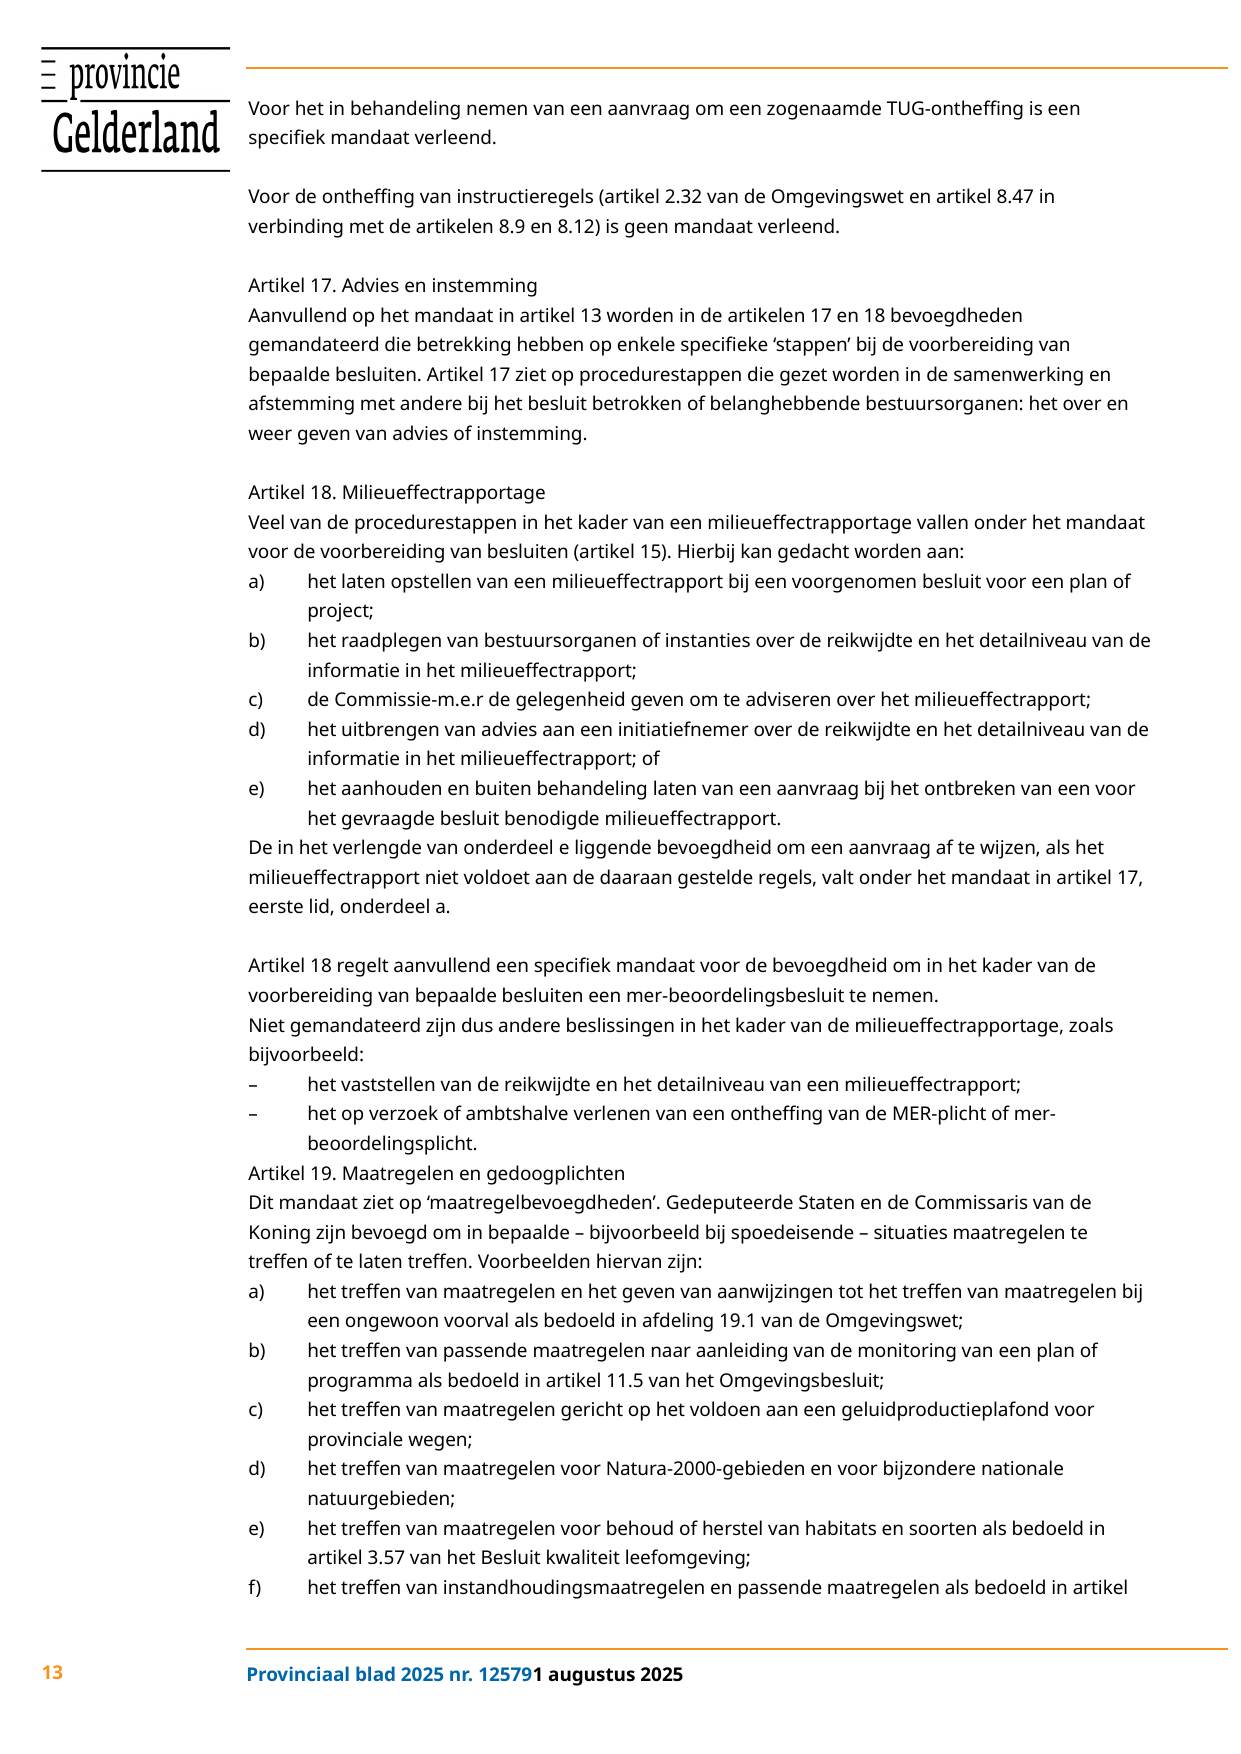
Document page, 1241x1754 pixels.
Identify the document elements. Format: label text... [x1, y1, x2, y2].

list de Commissie-m.e.r de gelegenheid geven om te adviseren over het milieueffectrapport; [248, 686, 1152, 712]
list het aanhouden en buiten behandeling laten van een aanvraag bij het ontbreken van een voor het gevraagde besluit benodigde milieueffectrapport. [248, 775, 1152, 831]
list het op verzoek of ambtshalve verlenen van een ontheffing van de MER-plicht of mer-beoordelingsplicht. [248, 1101, 1152, 1156]
text Voor de ontheffing van instructieregels (artikel 2.32 van de Omgevingswet en artikel 8.47 in verbinding met de artikelen 8.9 en 8.12) is geen mandaat verleend. [248, 183, 1152, 239]
text Niet gemandateerd zijn dus andere beslissingen in het kader van de milieueffectrapportage, zoals bijvoorbeeld: [248, 1012, 1152, 1067]
list het treffen van maatregelen voor Natura-2000-gebieden en voor bijzondere nationale natuurgebieden; [248, 1456, 1152, 1511]
list het treffen van instandhoudingsmaatregelen en passende maatregelen als bedoeld in artikel [248, 1574, 1152, 1600]
text Artikel 19. Maatregelen en gedoogplichten [248, 1160, 1152, 1186]
list het uitbrengen van advies aan een initiatiefnemer over de reikwijdte en het detailniveau van de informatie in het milieueffectrapport; of [248, 716, 1152, 771]
list het vaststellen van de reikwijdte en het detailniveau van een milieueffectrapport; [248, 1071, 1152, 1097]
list het treffen van passende maatregelen naar aanleiding van de monitoring van een plan of programma als bedoeld in artikel 11.5 van het Omgevingsbesluit; [248, 1337, 1152, 1393]
list het laten opstellen van een milieueffectrapport bij een voorgenomen besluit voor een plan of project; [248, 568, 1152, 623]
text Aanvullend op het mandaat in artikel 13 worden in de artikelen 17 en 18 bevoegdheden gemandateerd die betrekking hebben op enkele specifieke ‘stappen’ bij de voorbereiding van bepaalde besluiten. Artikel 17 ziet op procedurestappen die gezet worden in de samenwerking en afstemming met andere bij het besluit betrokken of belanghebbende bestuursorganen: het over en weer geven van advies of instemming. [248, 302, 1152, 446]
text Dit mandaat ziet op ‘maatregelbevoegdheden’. Gedeputeerde Staten en de Commissaris van de Koning zijn bevoegd om in bepaalde – bijvoorbeeld bij spoedeisende – situaties maatregelen te treffen of te laten treffen. Voorbeelden hiervan zijn: [248, 1189, 1152, 1274]
list het treffen van maatregelen voor behoud of herstel van habitats en soorten als bedoeld in artikel 3.57 van het Besluit kwaliteit leefomgeving; [248, 1515, 1152, 1570]
picture [41, 47, 231, 172]
list het treffen van maatregelen en het geven van aanwijzingen tot het treffen van maatregelen bij een ongewoon voorval als bedoeld in afdeling 19.1 van de Omgevingswet; [248, 1278, 1152, 1333]
text Voor het in behandeling nemen van een aanvraag om een zogenaamde TUG-ontheffing is een specifiek mandaat verleend. [248, 95, 1152, 150]
list het treffen van maatregelen gericht op het voldoen aan een geluidproductieplafond voor provinciale wegen; [248, 1396, 1152, 1452]
text Artikel 18 regelt aanvullend een specifiek mandaat voor de bevoegdheid om in het kader van de voorbereiding van bepaalde besluiten een mer-beoordelingsbesluit te nemen. [248, 953, 1152, 1008]
list het raadplegen van bestuursorganen of instanties over de reikwijdte en het detailniveau van de informatie in het milieueffectrapport; [248, 627, 1152, 683]
text Artikel 17. Advies en instemming [248, 272, 1152, 298]
text Veel van de procedurestappen in het kader van een milieueffectrapportage vallen onder het mandaat voor de voorbereiding van besluiten (artikel 15). Hierbij kan gedacht worden aan: [248, 509, 1152, 564]
text Artikel 18. Milieueffectrapportage [248, 479, 1152, 505]
text De in het verlengde van onderdeel e liggende bevoegdheid om een aanvraag af te wijzen, als het milieueffectrapport niet voldoet aan de daaraan gestelde regels, valt onder het mandaat in artikel 17, eerste lid, onderdeel a. [248, 834, 1152, 919]
